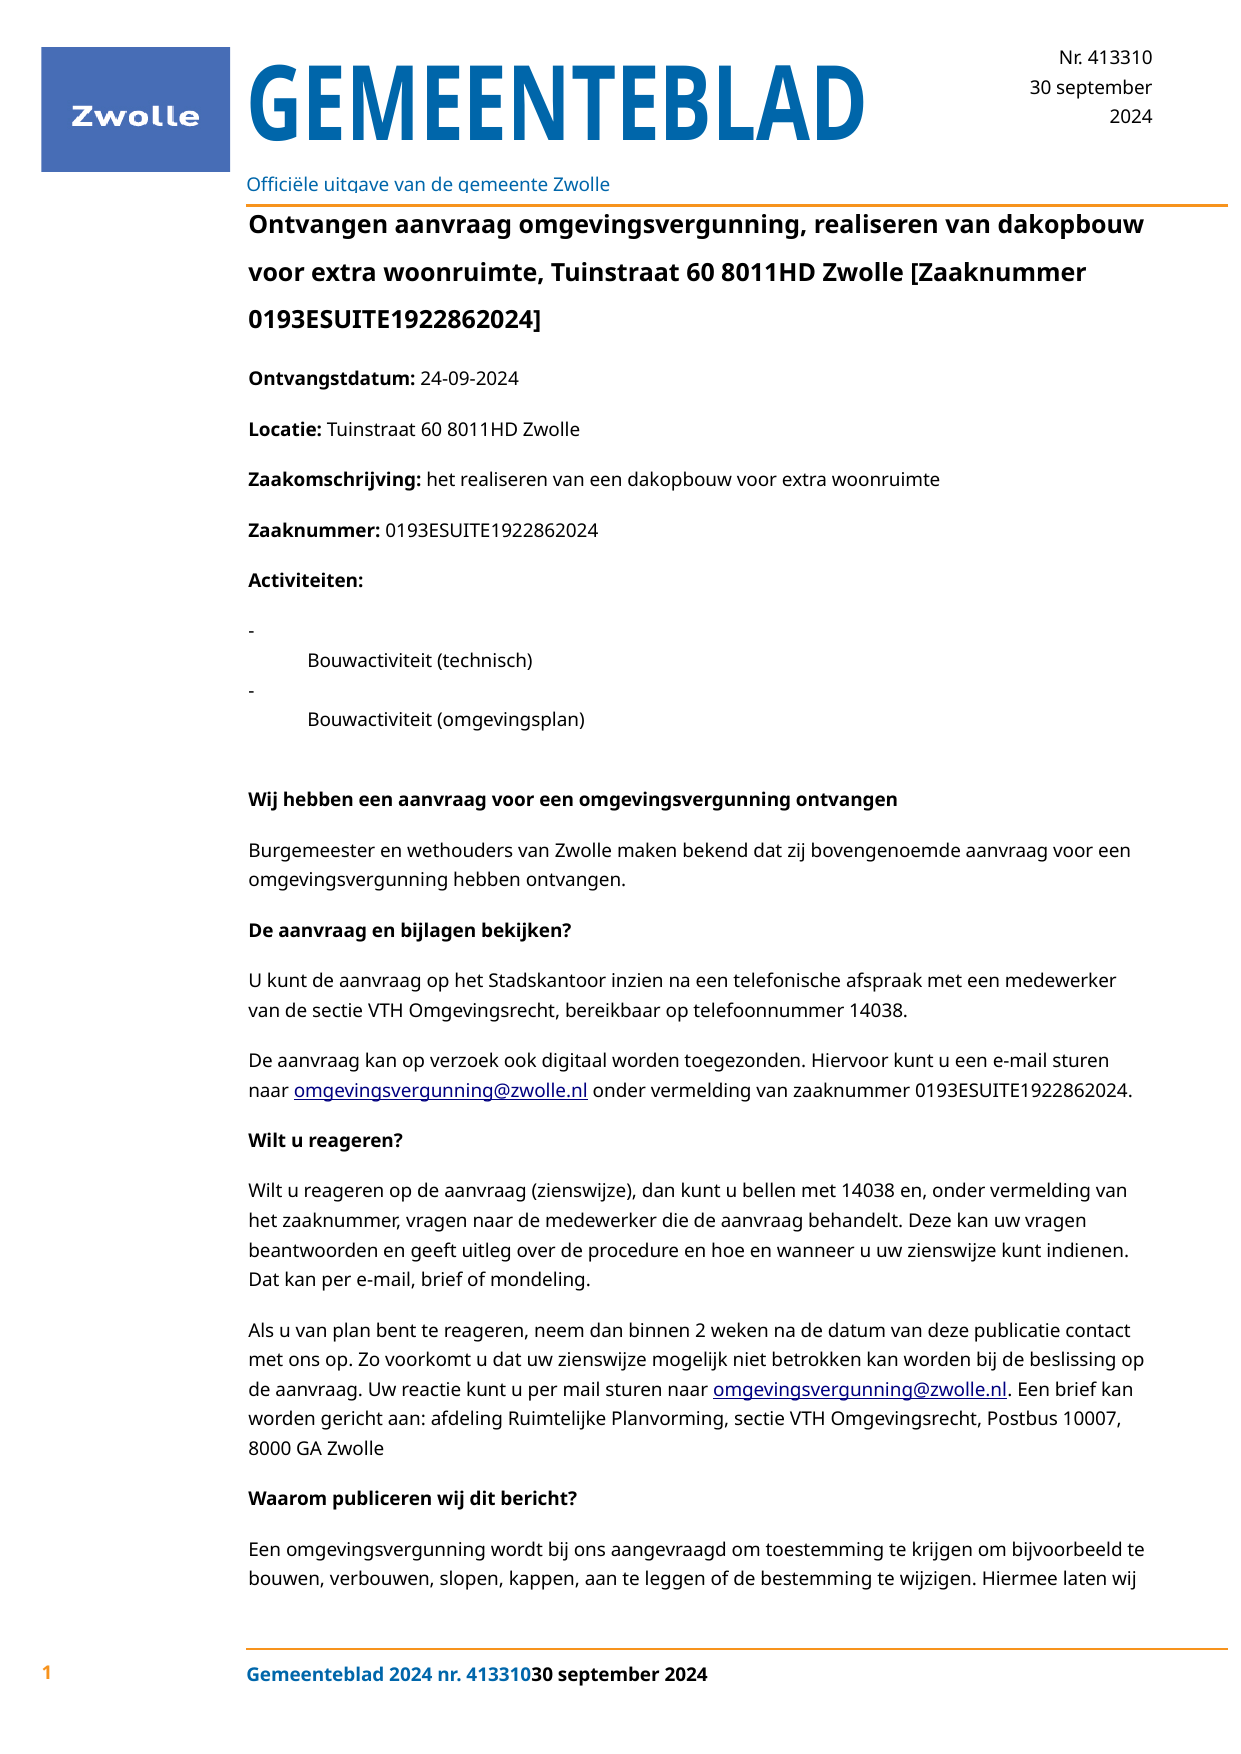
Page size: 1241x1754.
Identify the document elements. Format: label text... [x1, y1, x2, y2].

text Zaakomschrijving: het realiseren van een dakopbouw voor extra woonruimte [248, 466, 1152, 492]
text De aanvraag kan op verzoek ook digitaal worden toegezonden. Hiervoor kunt u een e-mail sturen naar omgevingsvergunning@zwolle.nl onder vermelding van zaaknummer 0193ESUITE1922862024. [248, 1047, 1152, 1102]
text Als u van plan bent te reageren, neem dan binnen 2 weken na de datum van deze publicatie contact met ons op. Zo voorkomt u dat uw zienswijze mogelijk niet betrokken kan worden bij de beslissing op de aanvraag. Uw reactie kunt u per mail sturen naar omgevingsvergunning@zwolle.nl. Een brief kan worden gericht aan: afdeling Ruimtelijke Planvorming, sectie VTH Omgevingsrecht, Postbus 10007, 8000 GA Zwolle [248, 1317, 1152, 1461]
picture [41, 47, 231, 172]
text Wilt u reageren? [248, 1127, 1152, 1153]
text Activiteiten: [248, 567, 1152, 593]
text Zaaknummer: 0193ESUITE1922862024 [248, 517, 1152, 542]
text Een omgevingsvergunning wordt bij ons aangevraagd om toestemming te krijgen om bijvoorbeeld te bouwen, verbouwen, slopen, kappen, aan te leggen of de bestemming te wijzigen. Hiermee laten wij [248, 1536, 1152, 1591]
list Bouwactiviteit (technisch) [248, 647, 1152, 673]
text U kunt de aanvraag op het Stadskantoor inzien na een telefonische afspraak met een medewerker van de sectie VTH Omgevingsrecht, bereikbaar op telefoonnummer 14038. [248, 967, 1152, 1022]
text Ontvangen aanvraag omgevingsvergunning, realiseren van dakopbouw voor extra woonruimte, Tuinstraat 60 8011HD Zwolle [Zaaknummer 0193ESUITE1922862024] [248, 207, 1152, 336]
list Bouwactiviteit (omgevingsplan) [248, 706, 1152, 732]
text Locatie: Tuinstraat 60 8011HD Zwolle [248, 416, 1152, 442]
text Ontvangstdatum: 24-09-2024 [248, 366, 1152, 391]
text Wilt u reageren op de aanvraag (zienswijze), dan kunt u bellen met 14038 en, onder vermelding van het zaaknummer, vragen naar de medewerker die de aanvraag behandelt. Deze kan uw vragen beantwoorden en geeft uitleg over de procedure en hoe en wanneer u uw zienswijze kunt indienen. Dat kan per e-mail, brief of mondeling. [248, 1178, 1152, 1292]
text De aanvraag en bijlagen bekijken? [248, 917, 1152, 942]
text Wij hebben een aanvraag voor een omgevingsvergunning ontvangen [248, 786, 1152, 812]
text Burgemeester en wethouders van Zwolle maken bekend dat zij bovengenoemde aanvraag voor een omgevingsvergunning hebben ontvangen. [248, 837, 1152, 892]
text Waarom publiceren wij dit bericht? [248, 1486, 1152, 1511]
